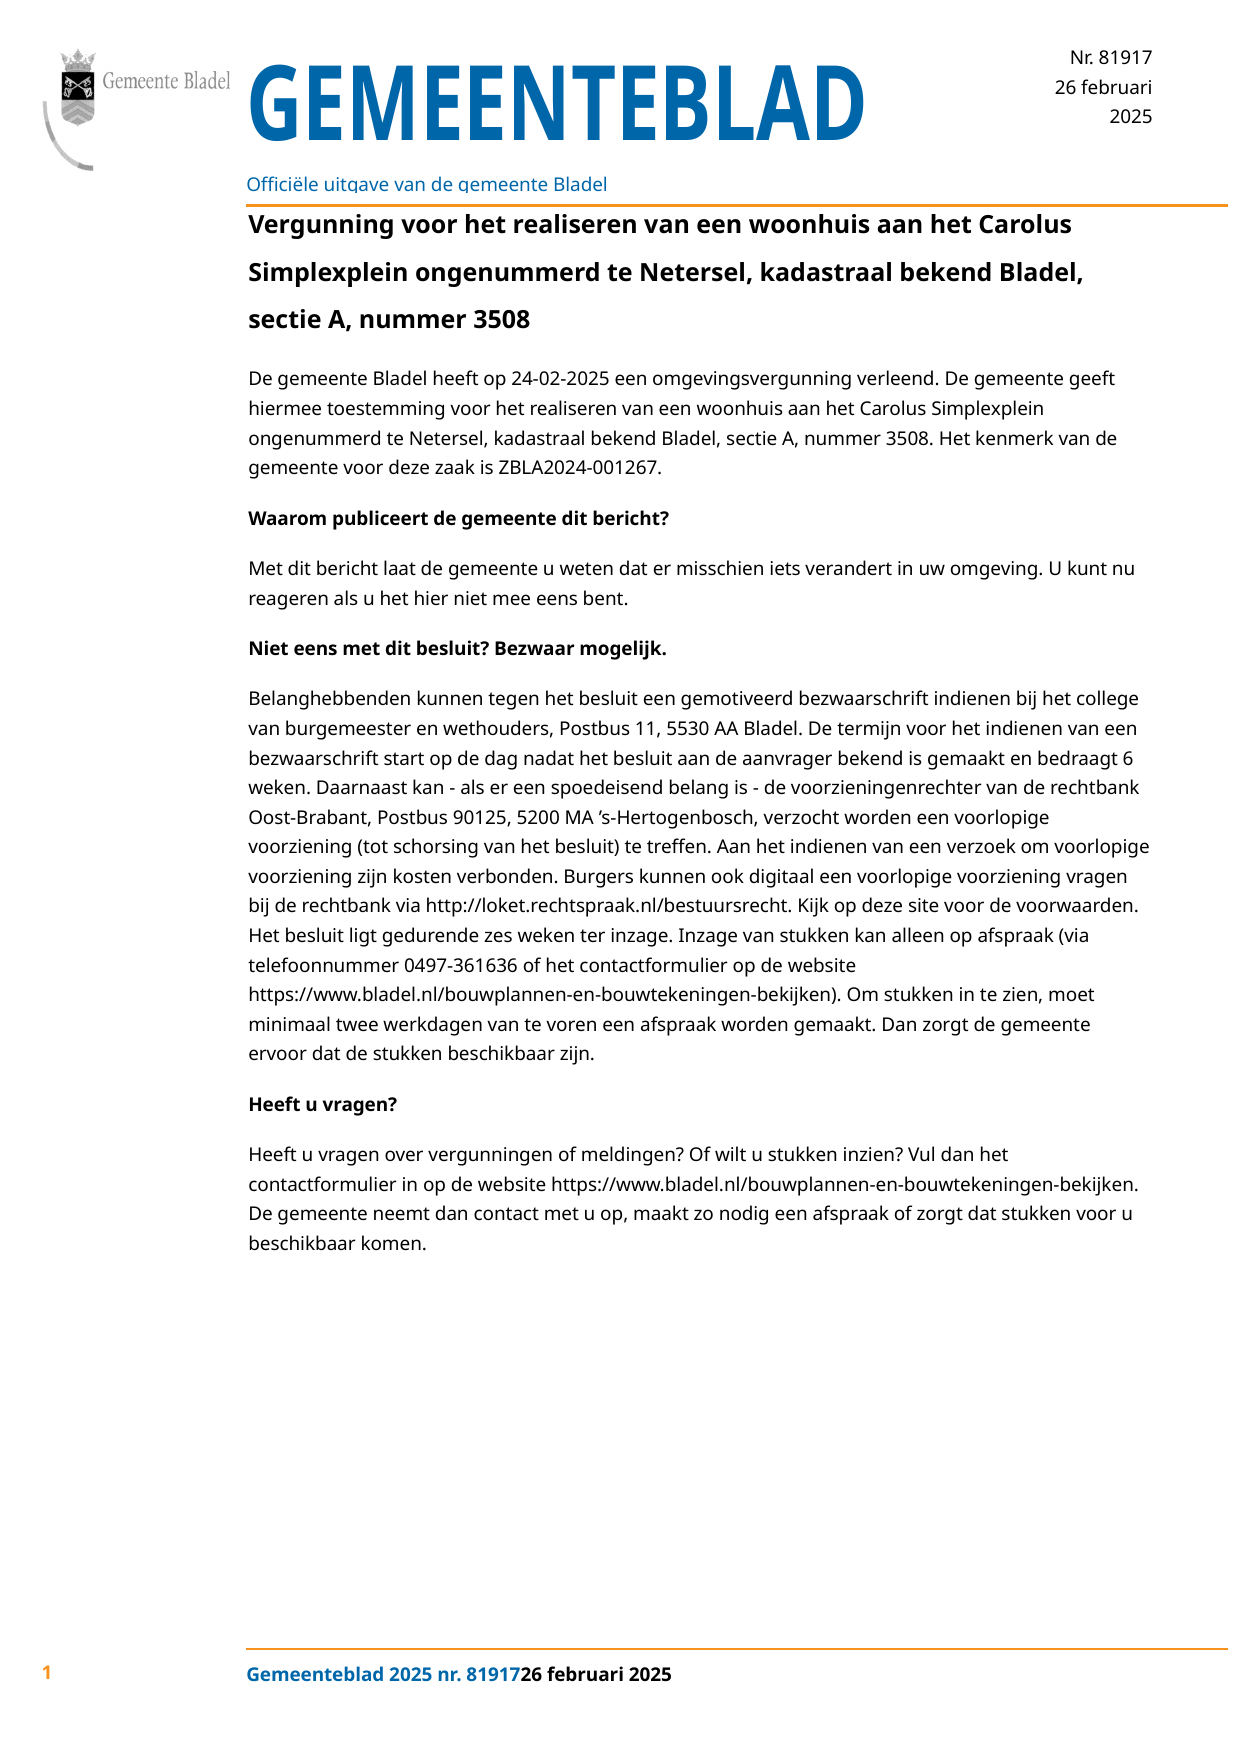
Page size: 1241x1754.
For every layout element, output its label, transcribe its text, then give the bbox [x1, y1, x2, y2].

text Waarom publiceert de gemeente dit bericht? [248, 505, 1152, 530]
text Belanghebbenden kunnen tegen het besluit een gemotiveerd bezwaarschrift indienen bij het college van burgemeester en wethouders, Postbus 11, 5530 AA Bladel. De termijn voor het indienen van een bezwaarschrift start op de dag nadat het besluit aan de aanvrager bekend is gemaakt en bedraagt 6 weken. Daarnaast kan - als er een spoedeisend belang is - de voorzieningenrechter van de rechtbank Oost-Brabant, Postbus 90125, 5200 MA ’s-Hertogenbosch, verzocht worden een voorlopige voorziening (tot schorsing van het besluit) te treffen. Aan het indienen van een verzoek om voorlopige voorziening zijn kosten verbonden. Burgers kunnen ook digitaal een voorlopige voorziening vragen bij de rechtbank via http://loket.rechtspraak.nl/bestuursrecht. Kijk op deze site voor de voorwaarden. Het besluit ligt gedurende zes weken ter inzage. Inzage van stukken kan alleen op afspraak (via telefoonnummer 0497-361636 of het contactformulier op de website https://www.bladel.nl/bouwplannen-en-bouwtekeningen-bekijken). Om stukken in te zien, moet minimaal twee werkdagen van te voren een afspraak worden gemaakt. Dan zorgt de gemeente ervoor dat de stukken beschikbaar zijn. [248, 686, 1152, 1066]
text Heeft u vragen? [248, 1091, 1152, 1117]
text De gemeente Bladel heeft op 24-02-2025 een omgevingsvergunning verleend. De gemeente geeft hiermee toestemming voor het realiseren van een woonhuis aan het Carolus Simplexplein ongenummerd te Netersel, kadastraal bekend Bladel, sectie A, nummer 3508. Het kenmerk van de gemeente voor deze zaak is ZBLA2024-001267. [248, 366, 1152, 480]
text Heeft u vragen over vergunningen of meldingen? Of wilt u stukken inzien? Vul dan het contactformulier in op de website https://www.bladel.nl/bouwplannen-en-bouwtekeningen-bekijken. De gemeente neemt dan contact met u op, maakt zo nodig een afspraak of zorgt dat stukken voor u beschikbaar komen. [248, 1141, 1152, 1256]
picture [41, 47, 231, 172]
text Vergunning voor het realiseren van een woonhuis aan het Carolus Simplexplein ongenummerd te Netersel, kadastraal bekend Bladel, sectie A, nummer 3508 [248, 207, 1152, 336]
text Met dit bericht laat de gemeente u weten dat er misschien iets verandert in uw omgeving. U kunt nu reageren als u het hier niet mee eens bent. [248, 555, 1152, 610]
text Niet eens met dit besluit? Bezwaar mogelijk. [248, 635, 1152, 661]
